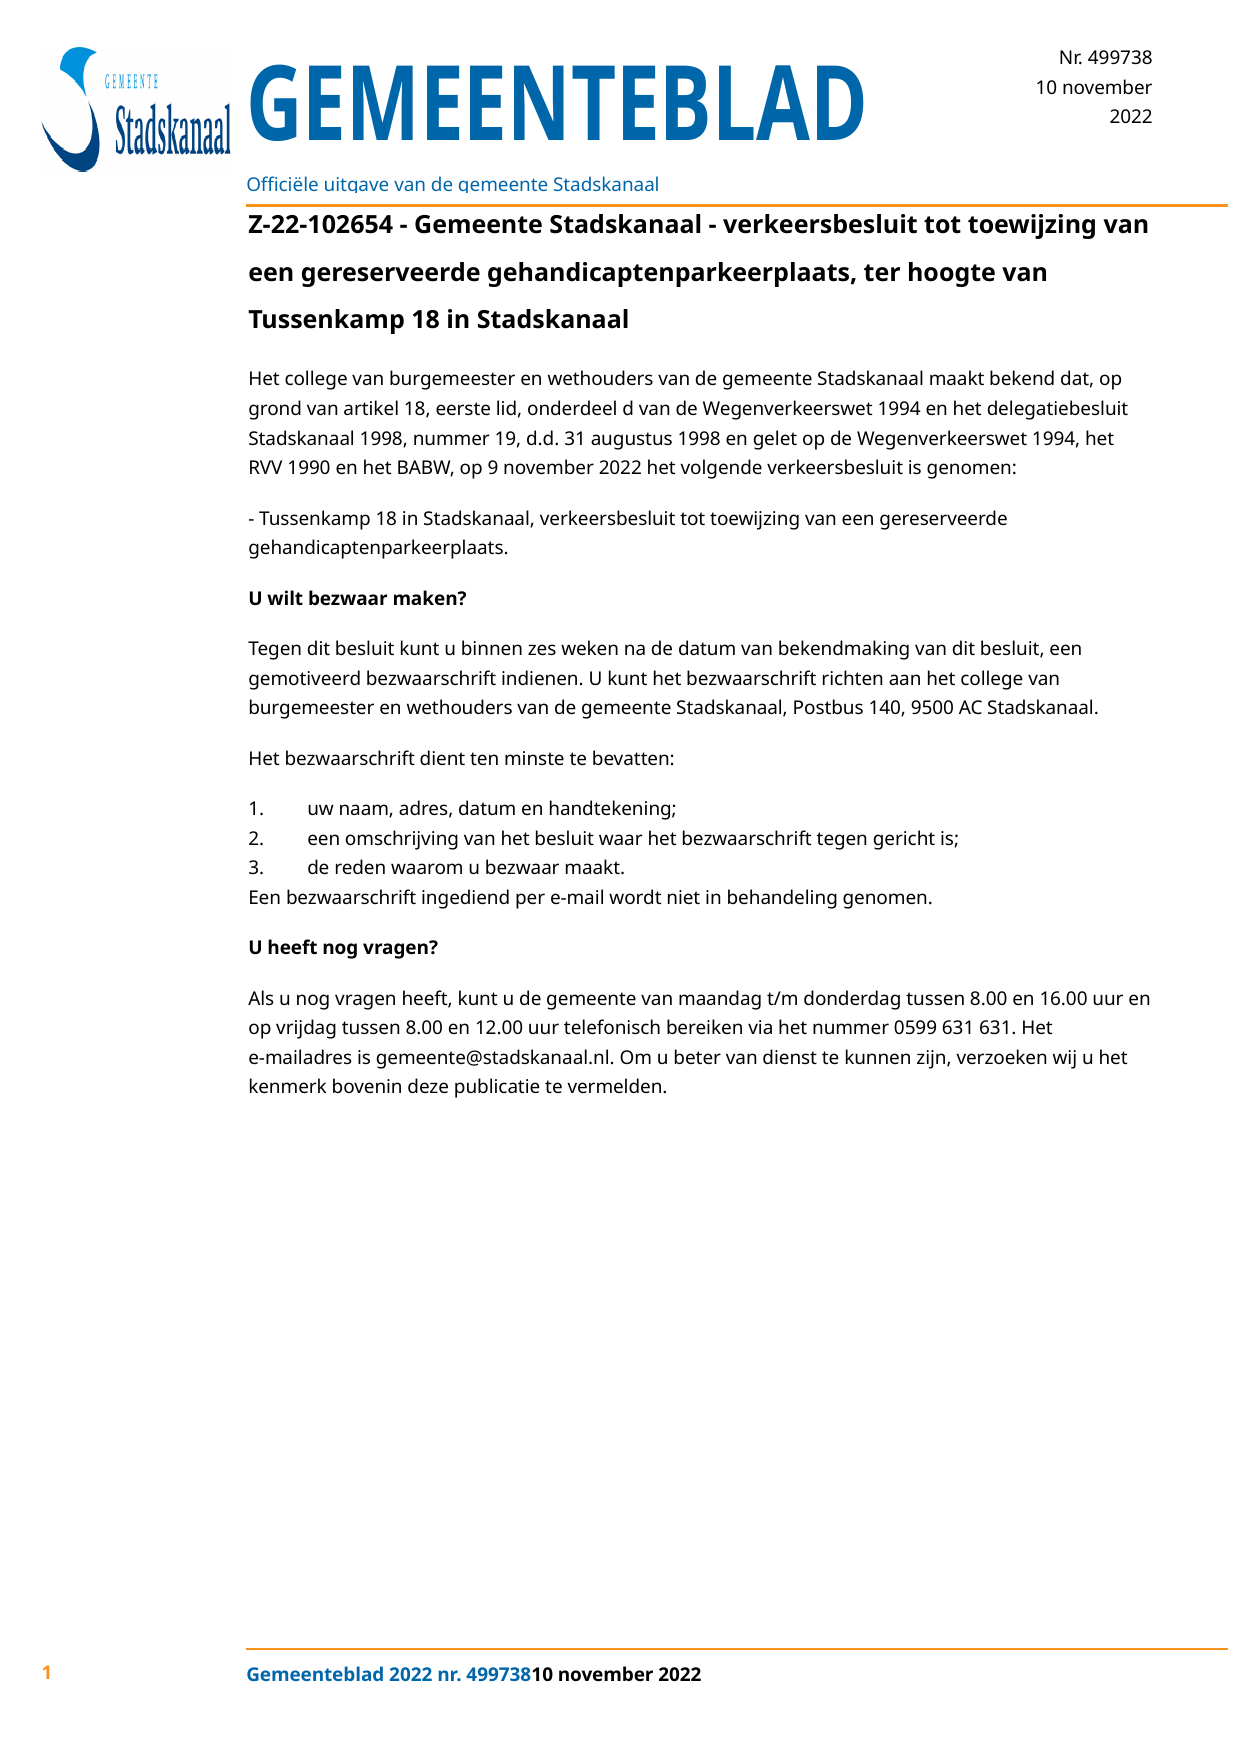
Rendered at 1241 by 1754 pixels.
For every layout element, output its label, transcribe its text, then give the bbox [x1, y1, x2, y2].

list uw naam, adres, datum en handtekening; [248, 795, 1152, 821]
text Het bezwaarschrift dient ten minste te bevatten: [248, 745, 1152, 770]
list de reden waarom u bezwaar maakt. [248, 854, 1152, 880]
picture [41, 47, 231, 172]
text U wilt bezwaar maken? [248, 585, 1152, 610]
text Een bezwaarschrift ingediend per e-mail wordt niet in behandeling genomen. [248, 884, 1152, 909]
text Als u nog vragen heeft, kunt u de gemeente van maandag t/m donderdag tussen 8.00 en 16.00 uur en op vrijdag tussen 8.00 en 12.00 uur telefonisch bereiken via het nummer 0599 631 631. Het e‑mailadres is gemeente@stadskanaal.nl. Om u beter van dienst te kunnen zijn, verzoeken wij u het kenmerk bovenin deze publicatie te vermelden. [248, 985, 1152, 1099]
text U heeft nog vragen? [248, 934, 1152, 960]
list een omschrijving van het besluit waar het bezwaarschrift tegen gericht is; [248, 825, 1152, 850]
text Het college van burgemeester en wethouders van de gemeente Stadskanaal maakt bekend dat, op grond van artikel 18, eerste lid, onderdeel d van de Wegenverkeerswet 1994 en het delegatiebesluit Stadskanaal 1998, nummer 19, d.d. 31 augustus 1998 en gelet op de Wegenverkeerswet 1994, het RVV 1990 en het BABW, op 9 november 2022 het volgende verkeersbesluit is genomen: [248, 366, 1152, 480]
text Z-22-102654 - Gemeente Stadskanaal - verkeersbesluit tot toewijzing van een gereserveerde gehandicaptenparkeerplaats, ter hoogte van Tussenkamp 18 in Stadskanaal [248, 207, 1152, 336]
text - Tussenkamp 18 in Stadskanaal, verkeersbesluit tot toewijzing van een gereserveerde gehandicaptenparkeerplaats. [248, 505, 1152, 560]
text Tegen dit besluit kunt u binnen zes weken na de datum van bekendmaking van dit besluit, een gemotiveerd bezwaarschrift indienen. U kunt het bezwaarschrift richten aan het college van burgemeester en wethouders van de gemeente Stadskanaal, Postbus 140, 9500 AC Stadskanaal. [248, 635, 1152, 720]
